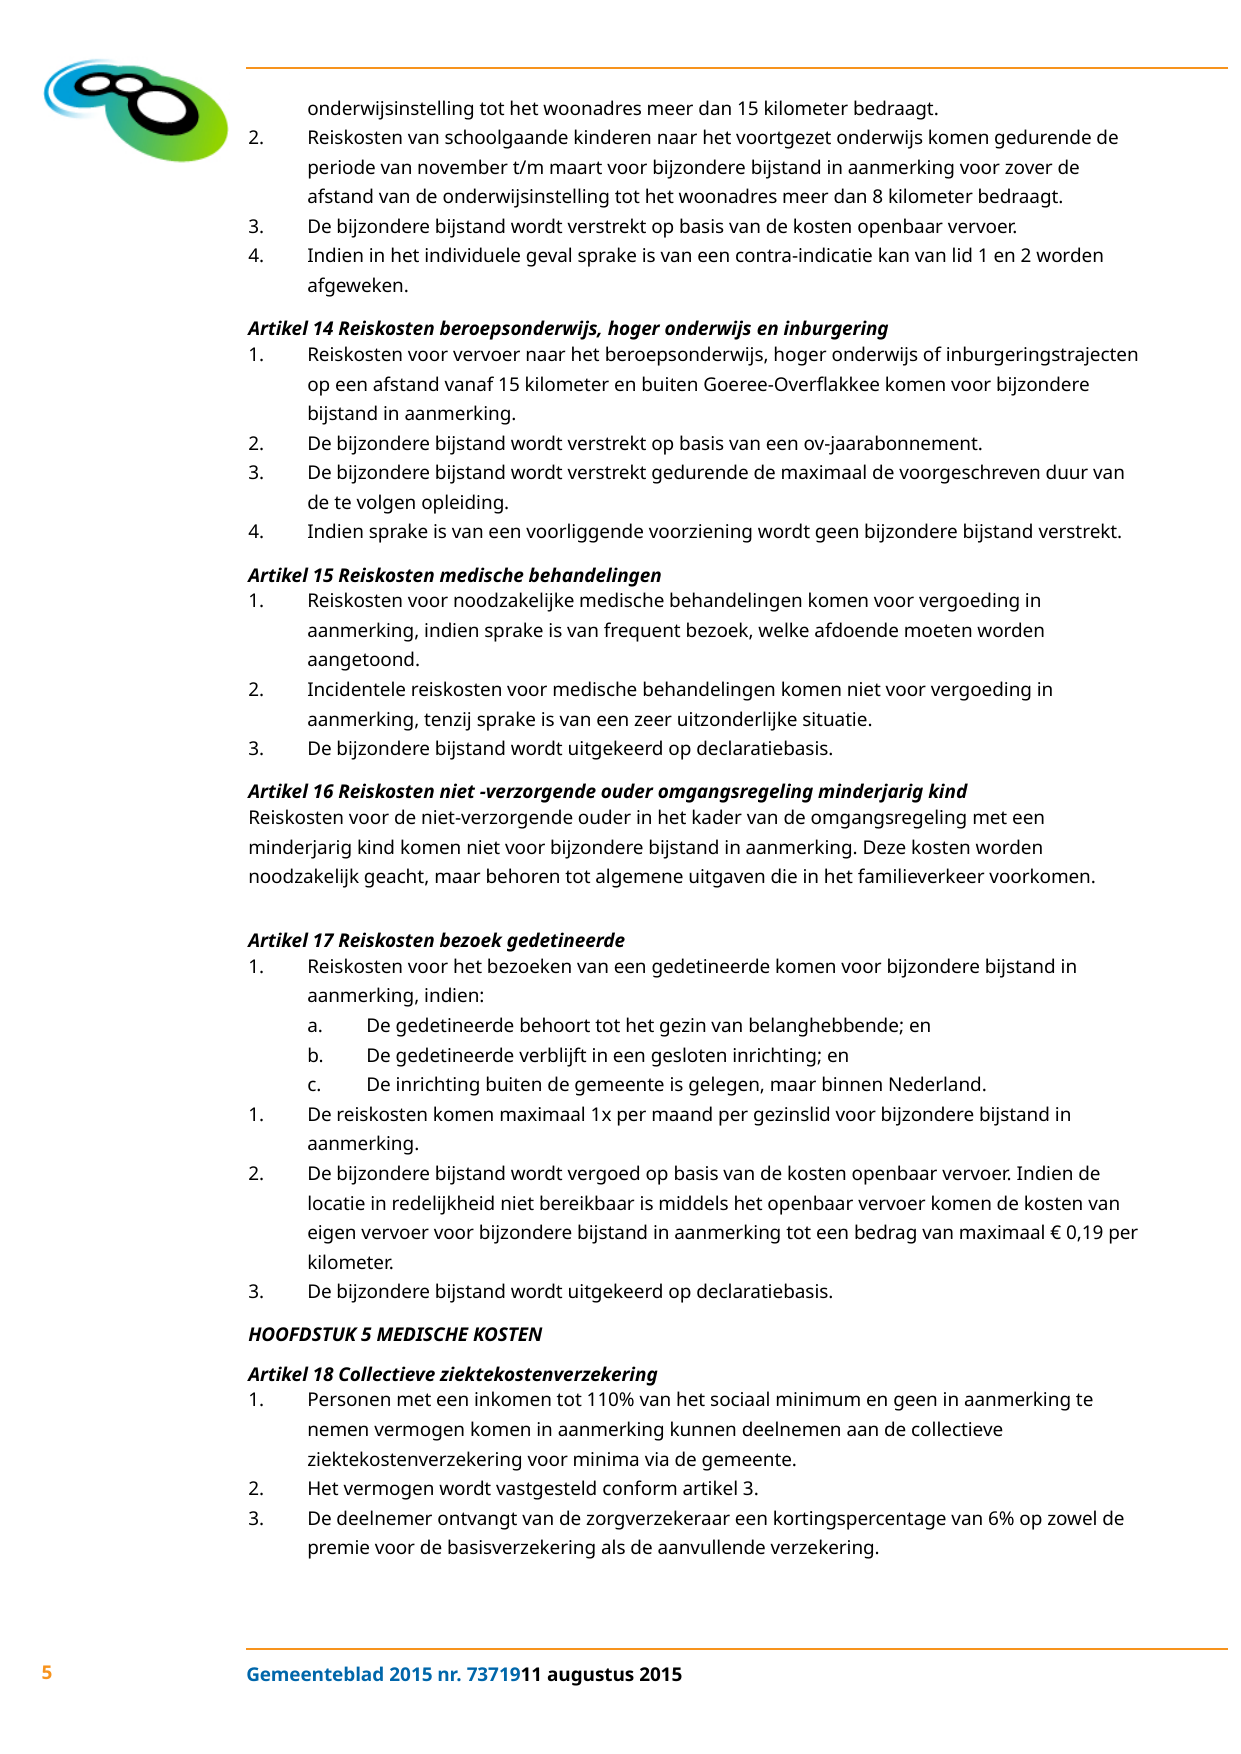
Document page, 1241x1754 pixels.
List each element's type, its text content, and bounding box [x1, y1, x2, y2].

list Reiskosten voor het bezoeken van een gedetineerde komen voor bijzondere bijstand in aanmerking, indien: [248, 953, 1152, 1008]
list De bijzondere bijstand wordt verstrekt op basis van een ov-jaarabonnement. [248, 430, 1152, 456]
list Indien in het individuele geval sprake is van een contra-indicatie kan van lid 1 en 2 worden afgeweken. [248, 243, 1152, 298]
text Artikel 17 Reiskosten bezoek gedetineerde [248, 927, 1152, 953]
list De inrichting buiten de gemeente is gelegen, maar binnen Nederland. [307, 1071, 1152, 1097]
list De bijzondere bijstand wordt verstrekt op basis van de kosten openbaar vervoer. [248, 213, 1152, 239]
list Personen met een inkomen tot 110% van het sociaal minimum en geen in aanmerking te nemen vermogen komen in aanmerking kunnen deelnemen aan de collectieve ziektekostenverzekering voor minima via de gemeente. [248, 1387, 1152, 1472]
list Reiskosten voor noodzakelijke medische behandelingen komen voor vergoeding in aanmerking, indien sprake is van frequent bezoek, welke afdoende moeten worden aangetoond. [248, 587, 1152, 672]
picture [41, 47, 231, 172]
list De bijzondere bijstand wordt verstrekt gedurende de maximaal de voorgeschreven duur van de te volgen opleiding. [248, 459, 1152, 515]
list Reiskosten voor vervoer naar het beroepsonderwijs, hoger onderwijs of inburgeringstrajecten op een afstand vanaf 15 kilometer en buiten Goeree-Overflakkee komen voor bijzondere bijstand in aanmerking. [248, 341, 1152, 426]
text Reiskosten voor de niet-verzorgende ouder in het kader van de omgangsregeling met een minderjarig kind komen niet voor bijzondere bijstand in aanmerking. Deze kosten worden noodzakelijk geacht, maar behoren tot algemene uitgaven die in het familieverkeer voorkomen. [248, 804, 1152, 889]
list De deelnemer ontvangt van de zorgverzekeraar een kortingspercentage van 6% op zowel de premie voor de basisverzekering als de aanvullende verzekering. [248, 1505, 1152, 1560]
text HOOFDSTUK 5 MEDISCHE KOSTEN [248, 1322, 1152, 1347]
list De bijzondere bijstand wordt uitgekeerd op declaratiebasis. [248, 735, 1152, 761]
list Het vermogen wordt vastgesteld conform artikel 3. [248, 1475, 1152, 1501]
list De bijzondere bijstand wordt uitgekeerd op declaratiebasis. [248, 1278, 1152, 1304]
text Artikel 14 Reiskosten beroepsonderwijs, hoger onderwijs en inburgering [248, 315, 1152, 341]
list Indien sprake is van een voorliggende voorziening wordt geen bijzondere bijstand verstrekt. [248, 519, 1152, 544]
list De bijzondere bijstand wordt vergoed op basis van de kosten openbaar vervoer. Indien de locatie in redelijkheid niet bereikbaar is middels het openbaar vervoer komen de kosten van eigen vervoer voor bijzondere bijstand in aanmerking tot een bedrag van maximaal € 0,19 per kilometer. [248, 1160, 1152, 1275]
list De gedetineerde behoort tot het gezin van belanghebbende; en [307, 1012, 1152, 1038]
text Artikel 16 Reiskosten niet -verzorgende ouder omgangsregeling minderjarig kind [248, 778, 1152, 804]
text Artikel 15 Reiskosten medische behandelingen [248, 562, 1152, 587]
list De reiskosten komen maximaal 1x per maand per gezinslid voor bijzondere bijstand in aanmerking. [248, 1101, 1152, 1156]
list De gedetineerde verblijft in een gesloten inrichting; en [307, 1042, 1152, 1068]
list Reiskosten van schoolgaande kinderen naar het voortgezet onderwijs komen gedurende de periode van november t/m maart voor bijzondere bijstand in aanmerking voor zover de afstand van de onderwijsinstelling tot het woonadres meer dan 8 kilometer bedraagt. [248, 124, 1152, 209]
list onderwijsinstelling tot het woonadres meer dan 15 kilometer bedraagt. [248, 95, 1152, 121]
text Artikel 18 Collectieve ziektekostenverzekering [248, 1361, 1152, 1387]
list Incidentele reiskosten voor medische behandelingen komen niet voor vergoeding in aanmerking, tenzij sprake is van een zeer uitzonderlijke situatie. [248, 676, 1152, 732]
